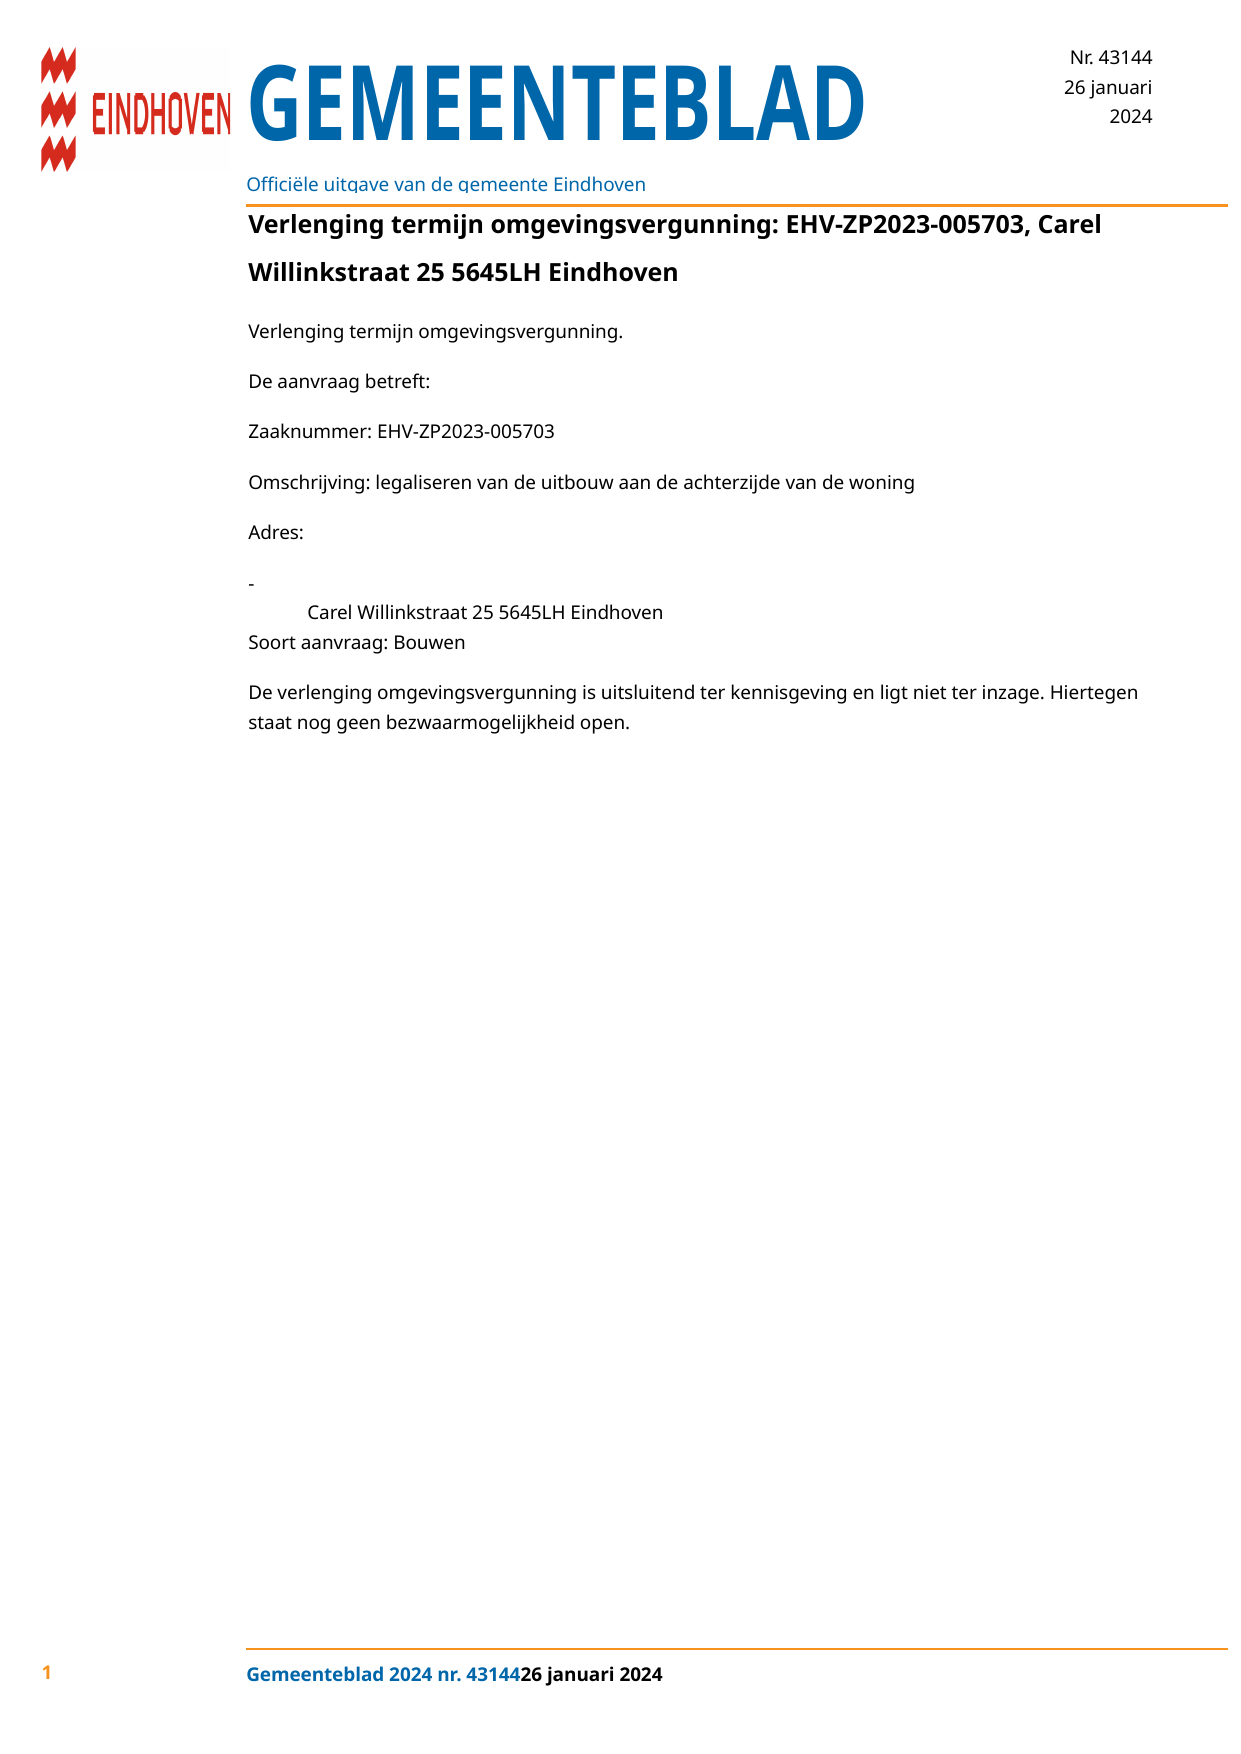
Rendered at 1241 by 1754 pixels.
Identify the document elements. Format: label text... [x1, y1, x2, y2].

text Adres: [248, 519, 1152, 545]
text De verlenging omgevingsvergunning is uitsluitend ter kennisgeving en ligt niet ter inzage. Hiertegen staat nog geen bezwaarmogelijkheid open. [248, 679, 1152, 735]
text Verlenging termijn omgevingsvergunning. [248, 318, 1152, 344]
picture [41, 47, 231, 172]
text Zaaknummer: EHV-ZP2023-005703 [248, 419, 1152, 444]
text Verlenging termijn omgevingsvergunning: EHV-ZP2023-005703, Carel Willinkstraat 25 5645LH Eindhoven [248, 207, 1152, 288]
text De aanvraag betreft: [248, 368, 1152, 394]
list Carel Willinkstraat 25 5645LH Eindhoven [248, 599, 1152, 625]
text Omschrijving: legaliseren van de uitbouw aan de achterzijde van de woning [248, 469, 1152, 495]
text Soort aanvraag: Bouwen [248, 629, 1152, 655]
